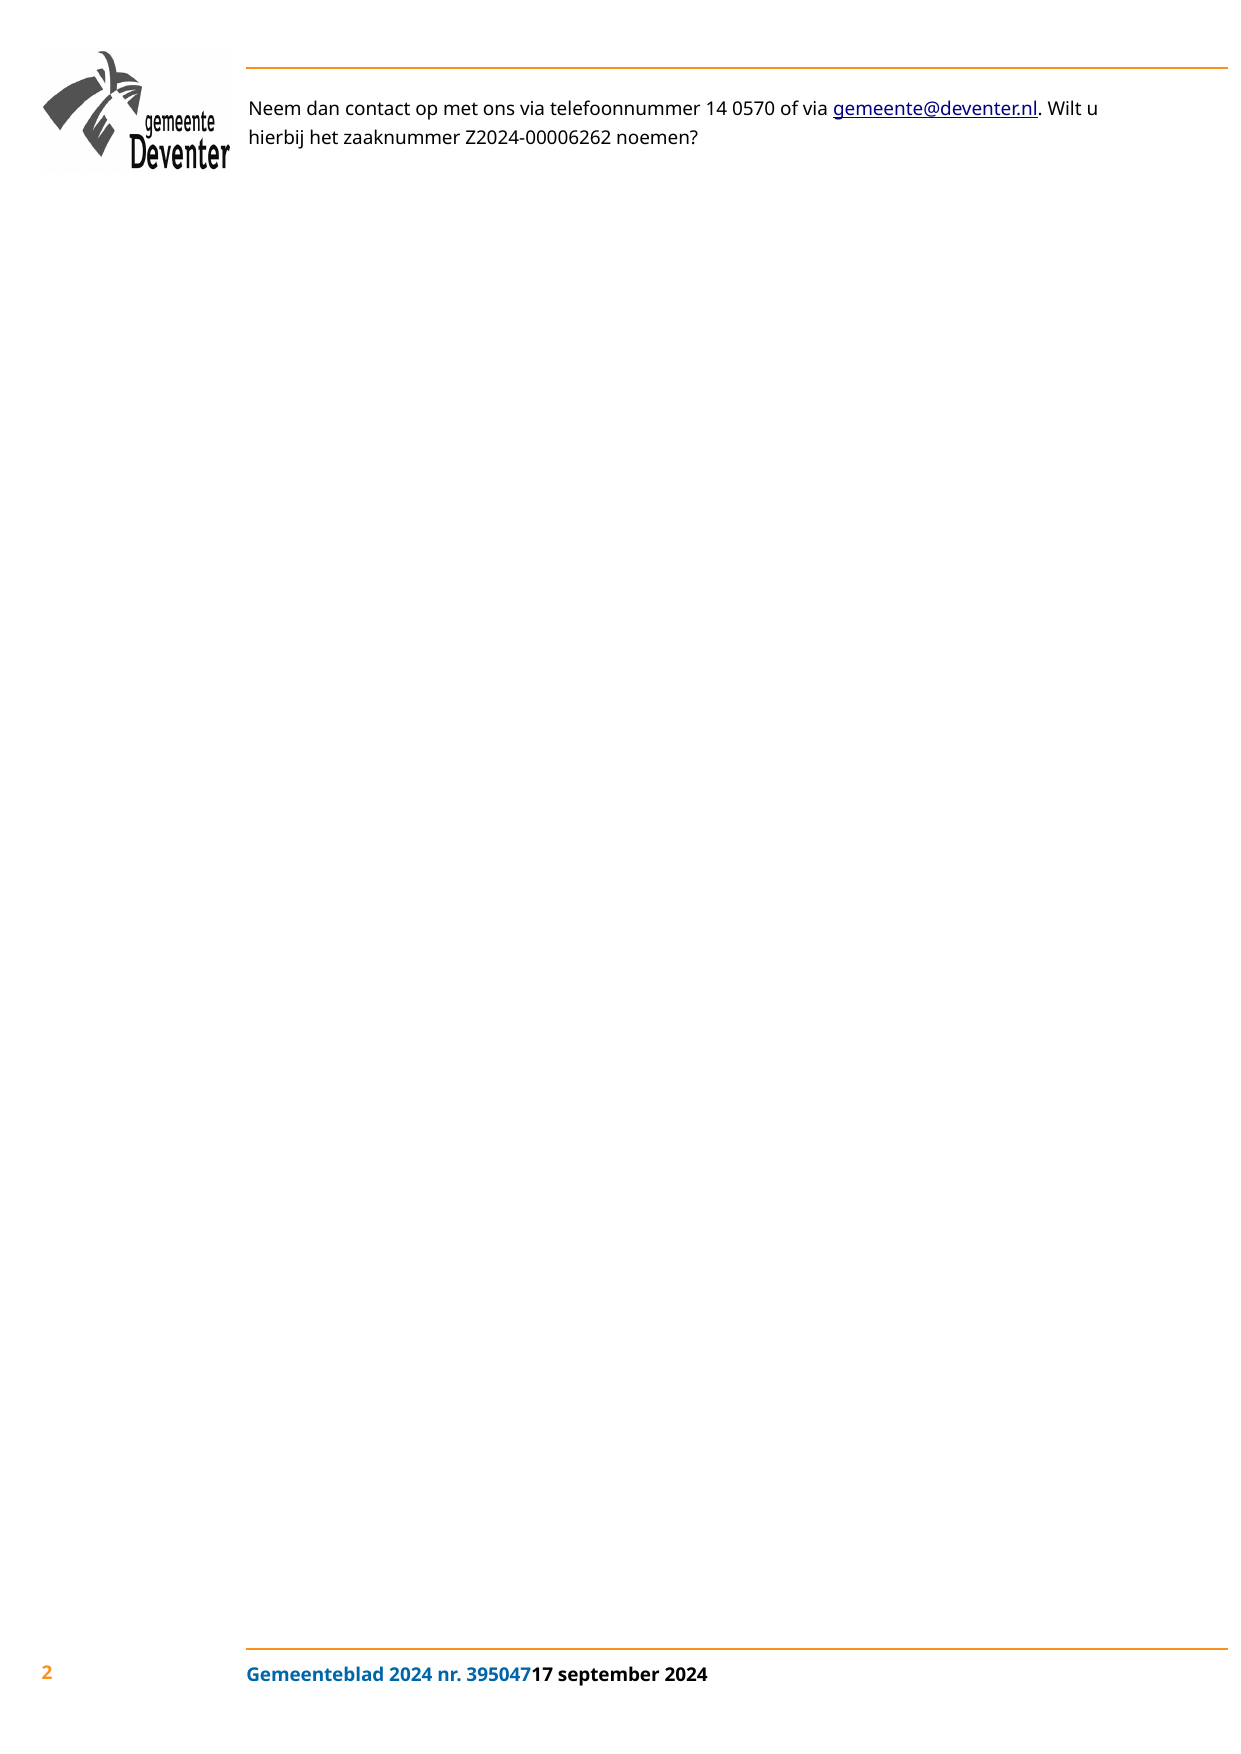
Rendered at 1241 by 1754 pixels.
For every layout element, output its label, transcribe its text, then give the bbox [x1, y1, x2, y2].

text Neem dan contact op met ons via telefoonnummer 14 0570 of via gemeente@deventer.nl. Wilt u hierbij het zaaknummer Z2024-00006262 noemen? [248, 95, 1152, 150]
picture [41, 47, 231, 172]
